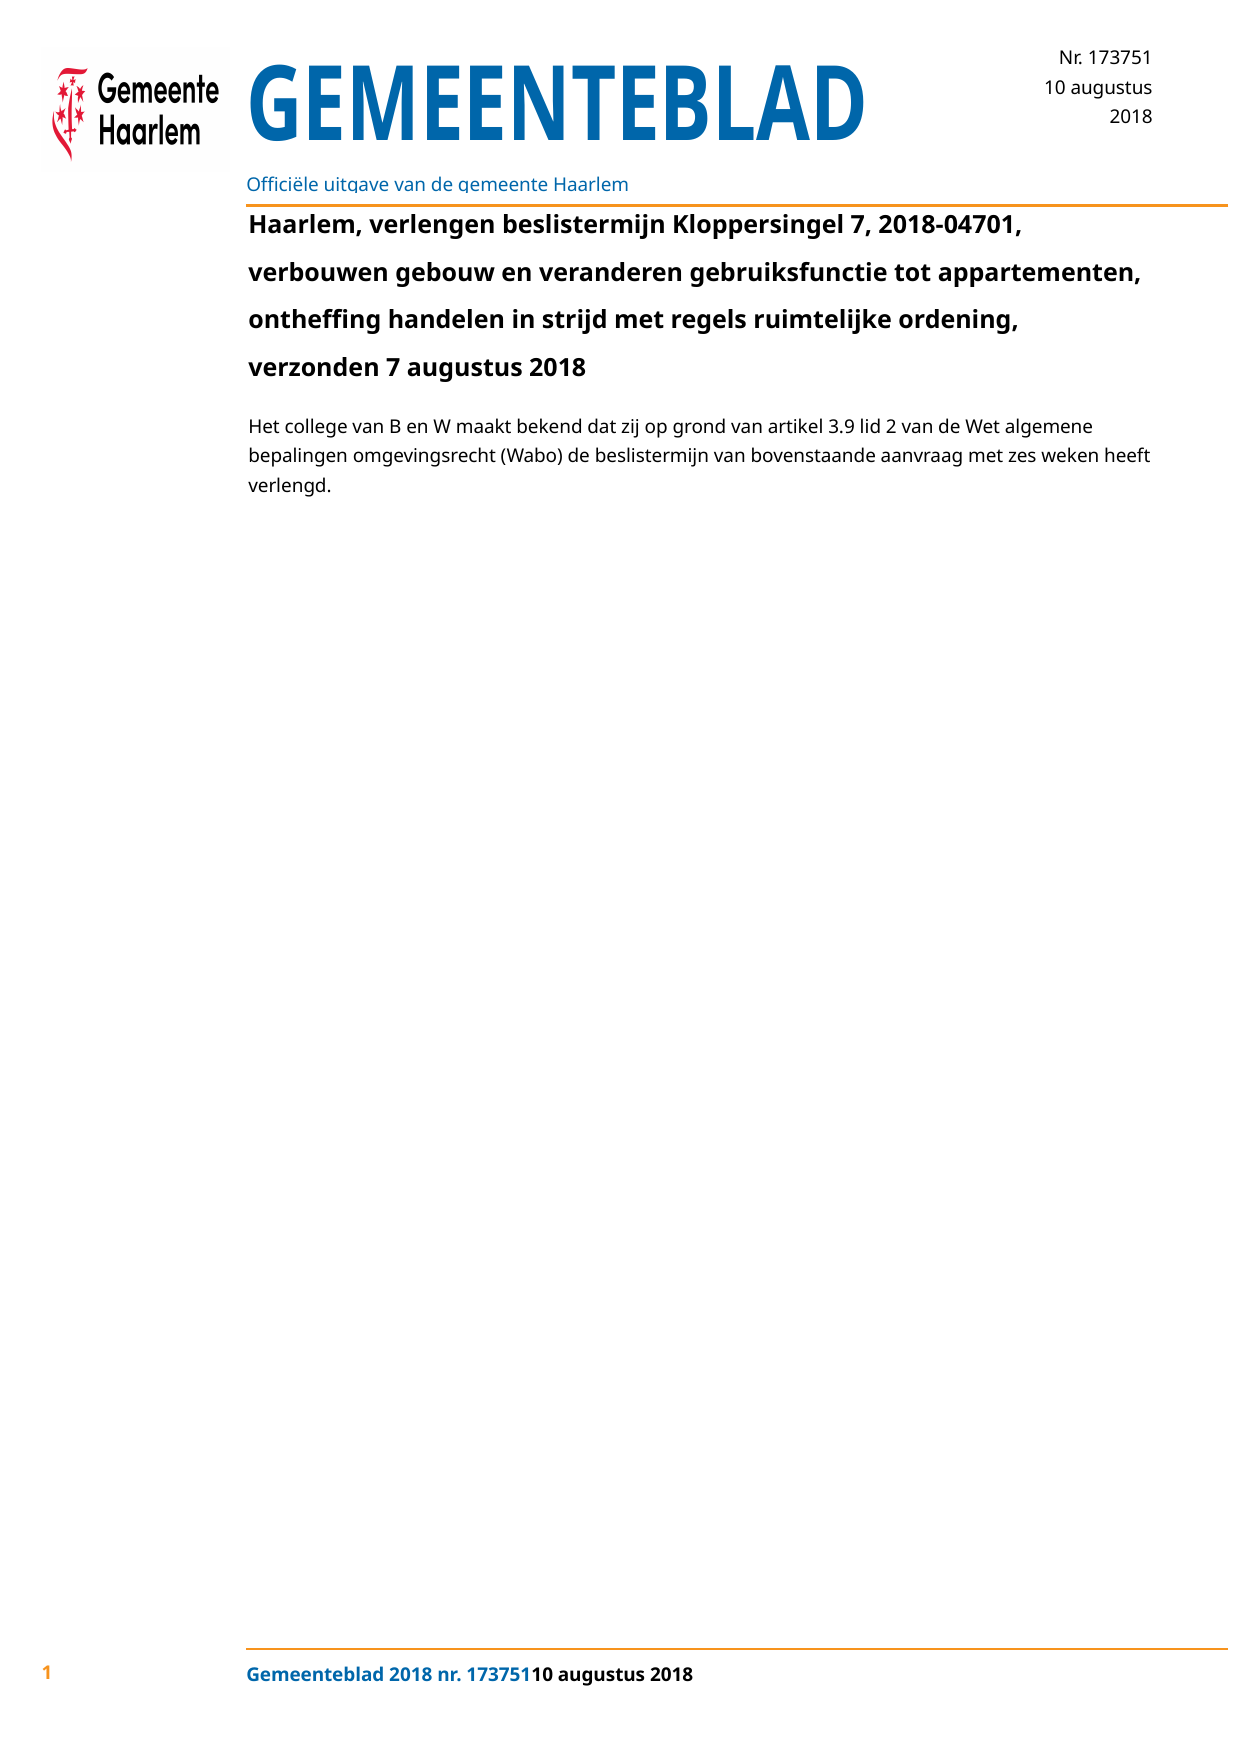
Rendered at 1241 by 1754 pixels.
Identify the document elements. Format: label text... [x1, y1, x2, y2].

picture [41, 47, 231, 172]
text Haarlem, verlengen beslistermijn Kloppersingel 7, 2018-04701, verbouwen gebouw en veranderen gebruiksfunctie tot appartementen, ontheffing handelen in strijd met regels ruimtelijke ordening, verzonden 7 augustus 2018 [248, 207, 1152, 384]
text Het college van B en W maakt bekend dat zij op grond van artikel 3.9 lid 2 van de Wet algemene bepalingen omgevingsrecht (Wabo) de beslistermijn van bovenstaande aanvraag met zes weken heeft verlengd. [248, 413, 1152, 498]
